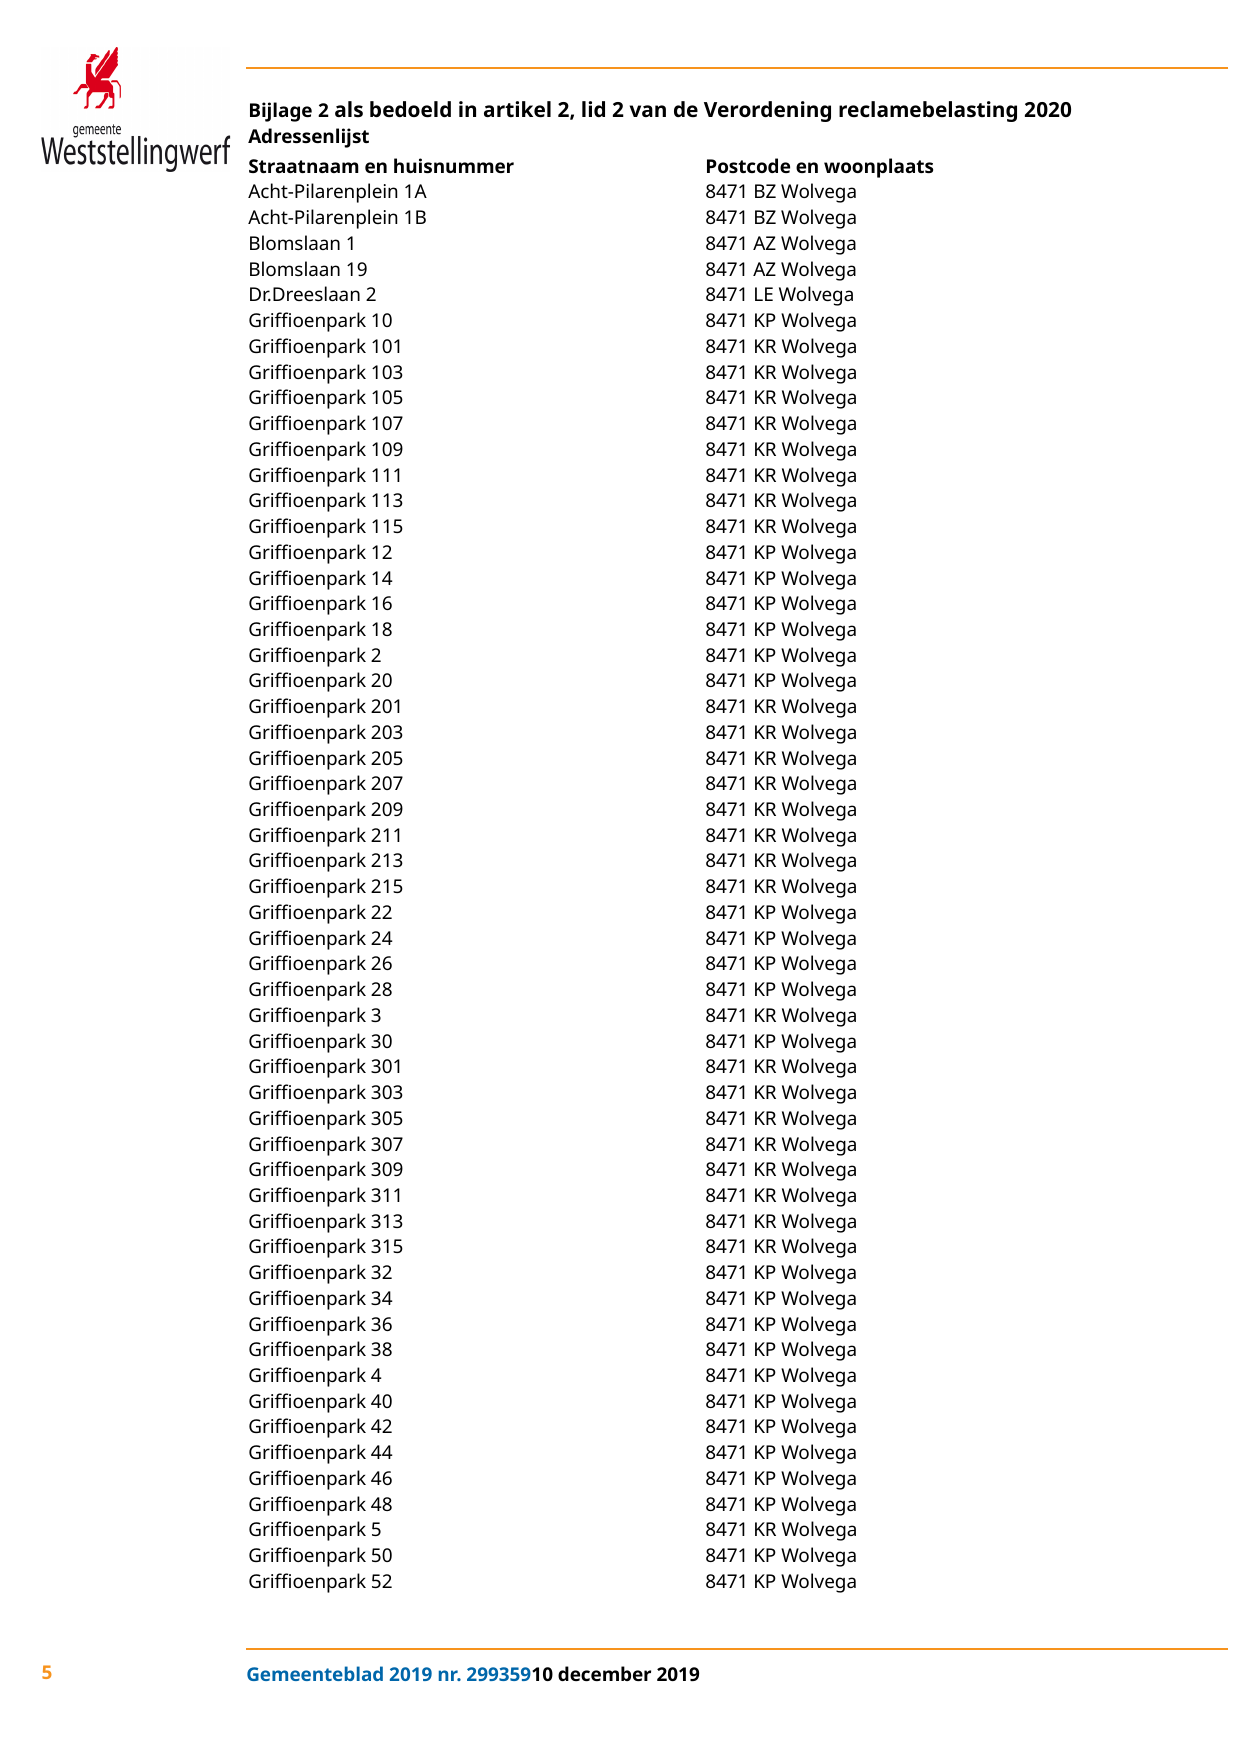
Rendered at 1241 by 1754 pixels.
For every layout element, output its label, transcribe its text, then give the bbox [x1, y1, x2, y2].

table_cell Griffioenpark 213 [248, 848, 705, 873]
table_cell 8471 KR Wolvega [705, 1105, 1152, 1131]
table_cell 8471 KP Wolvega [705, 1465, 1152, 1491]
table_cell Acht-Pilarenplein 1B [248, 205, 705, 230]
table_cell Griffioenpark 301 [248, 1054, 705, 1079]
table_cell 8471 KR Wolvega [705, 745, 1152, 771]
table_cell 8471 KR Wolvega [705, 822, 1152, 848]
table_cell 8471 KP Wolvega [705, 1543, 1152, 1568]
table_cell Griffioenpark 46 [248, 1465, 705, 1491]
table_cell Griffioenpark 109 [248, 436, 705, 462]
table_cell 8471 KR Wolvega [705, 513, 1152, 539]
table_cell Griffioenpark 38 [248, 1337, 705, 1362]
table_cell Griffioenpark 20 [248, 668, 705, 693]
table_cell Griffioenpark 115 [248, 513, 705, 539]
table_cell 8471 BZ Wolvega [705, 179, 1152, 204]
table_cell 8471 KP Wolvega [705, 1414, 1152, 1439]
table_cell 8471 KP Wolvega [705, 1285, 1152, 1311]
table_cell 8471 KR Wolvega [705, 1234, 1152, 1259]
table_cell 8471 KP Wolvega [705, 951, 1152, 976]
table_cell 8471 KR Wolvega [705, 771, 1152, 796]
table_cell Griffioenpark 52 [248, 1568, 705, 1594]
table_cell 8471 KR Wolvega [705, 693, 1152, 719]
table_cell 8471 KP Wolvega [705, 1491, 1152, 1517]
table_cell Griffioenpark 113 [248, 488, 705, 513]
table_cell 8471 KR Wolvega [705, 1002, 1152, 1028]
table_cell 8471 KP Wolvega [705, 1440, 1152, 1465]
table_cell 8471 KR Wolvega [705, 385, 1152, 410]
table_cell 8471 KP Wolvega [705, 1311, 1152, 1337]
table_cell 8471 KR Wolvega [705, 796, 1152, 822]
table_cell 8471 KR Wolvega [705, 1182, 1152, 1208]
table_cell 8471 KR Wolvega [705, 488, 1152, 513]
table_cell Griffioenpark 203 [248, 719, 705, 745]
table_cell 8471 KR Wolvega [705, 1208, 1152, 1234]
table_cell Griffioenpark 44 [248, 1440, 705, 1465]
table_cell 8471 KP Wolvega [705, 925, 1152, 951]
table_cell Griffioenpark 5 [248, 1517, 705, 1542]
table_cell 8471 KP Wolvega [705, 590, 1152, 616]
table_cell Griffioenpark 26 [248, 951, 705, 976]
table_cell Griffioenpark 40 [248, 1388, 705, 1414]
table_cell Griffioenpark 103 [248, 359, 705, 384]
table_cell 8471 KP Wolvega [705, 1568, 1152, 1594]
table_cell 8471 KP Wolvega [705, 616, 1152, 642]
table_cell 8471 KR Wolvega [705, 874, 1152, 899]
text Adressenlijst [248, 123, 1152, 149]
table_cell Griffioenpark 307 [248, 1131, 705, 1156]
table_cell Griffioenpark 207 [248, 771, 705, 796]
table_cell Griffioenpark 24 [248, 925, 705, 951]
table_cell Griffioenpark 22 [248, 899, 705, 925]
table_cell Griffioenpark 36 [248, 1311, 705, 1337]
table_cell Griffioenpark 209 [248, 796, 705, 822]
table_cell Griffioenpark 16 [248, 590, 705, 616]
table_cell 8471 KP Wolvega [705, 1362, 1152, 1388]
table_cell Griffioenpark 305 [248, 1105, 705, 1131]
table_cell 8471 KP Wolvega [705, 668, 1152, 693]
table_cell Griffioenpark 101 [248, 333, 705, 359]
table_cell Griffioenpark 30 [248, 1028, 705, 1053]
table_cell 8471 KR Wolvega [705, 410, 1152, 436]
table_cell 8471 KR Wolvega [705, 1079, 1152, 1105]
table_cell Dr.Dreeslaan 2 [248, 282, 705, 307]
table_header Postcode en woonplaats [705, 153, 1152, 179]
table_cell Griffioenpark 12 [248, 539, 705, 565]
table_cell 8471 BZ Wolvega [705, 205, 1152, 230]
table_cell Griffioenpark 211 [248, 822, 705, 848]
table_cell 8471 KP Wolvega [705, 539, 1152, 565]
table_cell 8471 KR Wolvega [705, 359, 1152, 384]
table_cell Griffioenpark 309 [248, 1156, 705, 1182]
table_cell 8471 KP Wolvega [705, 899, 1152, 925]
table_cell Griffioenpark 205 [248, 745, 705, 771]
table_cell Griffioenpark 18 [248, 616, 705, 642]
table_cell Griffioenpark 2 [248, 642, 705, 668]
table_cell Blomslaan 19 [248, 256, 705, 282]
table_cell Griffioenpark 215 [248, 874, 705, 899]
table_cell Griffioenpark 42 [248, 1414, 705, 1439]
table_cell Griffioenpark 201 [248, 693, 705, 719]
table_header Straatnaam en huisnummer [248, 153, 705, 179]
table_cell 8471 KP Wolvega [705, 308, 1152, 333]
text Bijlage 2 als bedoeld in artikel 2, lid 2 van de Verordening reclamebelasting 2020 [248, 95, 1152, 123]
table_cell Griffioenpark 111 [248, 462, 705, 487]
table_cell Griffioenpark 3 [248, 1002, 705, 1028]
table_cell 8471 KP Wolvega [705, 1028, 1152, 1053]
table_cell Griffioenpark 315 [248, 1234, 705, 1259]
table_cell 8471 KP Wolvega [705, 1259, 1152, 1285]
table_cell Griffioenpark 107 [248, 410, 705, 436]
table_cell Griffioenpark 105 [248, 385, 705, 410]
table_cell 8471 KR Wolvega [705, 848, 1152, 873]
table_cell Griffioenpark 34 [248, 1285, 705, 1311]
table_cell Griffioenpark 14 [248, 565, 705, 590]
table_cell 8471 KP Wolvega [705, 1388, 1152, 1414]
table_cell Griffioenpark 28 [248, 976, 705, 1002]
table_cell 8471 AZ Wolvega [705, 230, 1152, 256]
table_cell 8471 KP Wolvega [705, 565, 1152, 590]
table_cell Griffioenpark 4 [248, 1362, 705, 1388]
picture [41, 47, 231, 172]
table_cell 8471 KR Wolvega [705, 1156, 1152, 1182]
table_cell Griffioenpark 48 [248, 1491, 705, 1517]
table_cell 8471 KP Wolvega [705, 976, 1152, 1002]
table_cell Griffioenpark 50 [248, 1543, 705, 1568]
table_cell 8471 KR Wolvega [705, 333, 1152, 359]
table_cell Griffioenpark 303 [248, 1079, 705, 1105]
table_cell Griffioenpark 311 [248, 1182, 705, 1208]
table_cell 8471 AZ Wolvega [705, 256, 1152, 282]
table_cell Acht-Pilarenplein 1A [248, 179, 705, 204]
table_cell 8471 KR Wolvega [705, 1517, 1152, 1542]
table_cell 8471 KP Wolvega [705, 642, 1152, 668]
table_cell Griffioenpark 32 [248, 1259, 705, 1285]
table_cell 8471 LE Wolvega [705, 282, 1152, 307]
table_cell 8471 KR Wolvega [705, 719, 1152, 745]
table_cell Griffioenpark 313 [248, 1208, 705, 1234]
table_cell 8471 KR Wolvega [705, 462, 1152, 487]
table_cell Blomslaan 1 [248, 230, 705, 256]
table_cell 8471 KR Wolvega [705, 1054, 1152, 1079]
table_cell 8471 KP Wolvega [705, 1337, 1152, 1362]
table_cell 8471 KR Wolvega [705, 1131, 1152, 1156]
table_cell 8471 KR Wolvega [705, 436, 1152, 462]
table_cell Griffioenpark 10 [248, 308, 705, 333]
